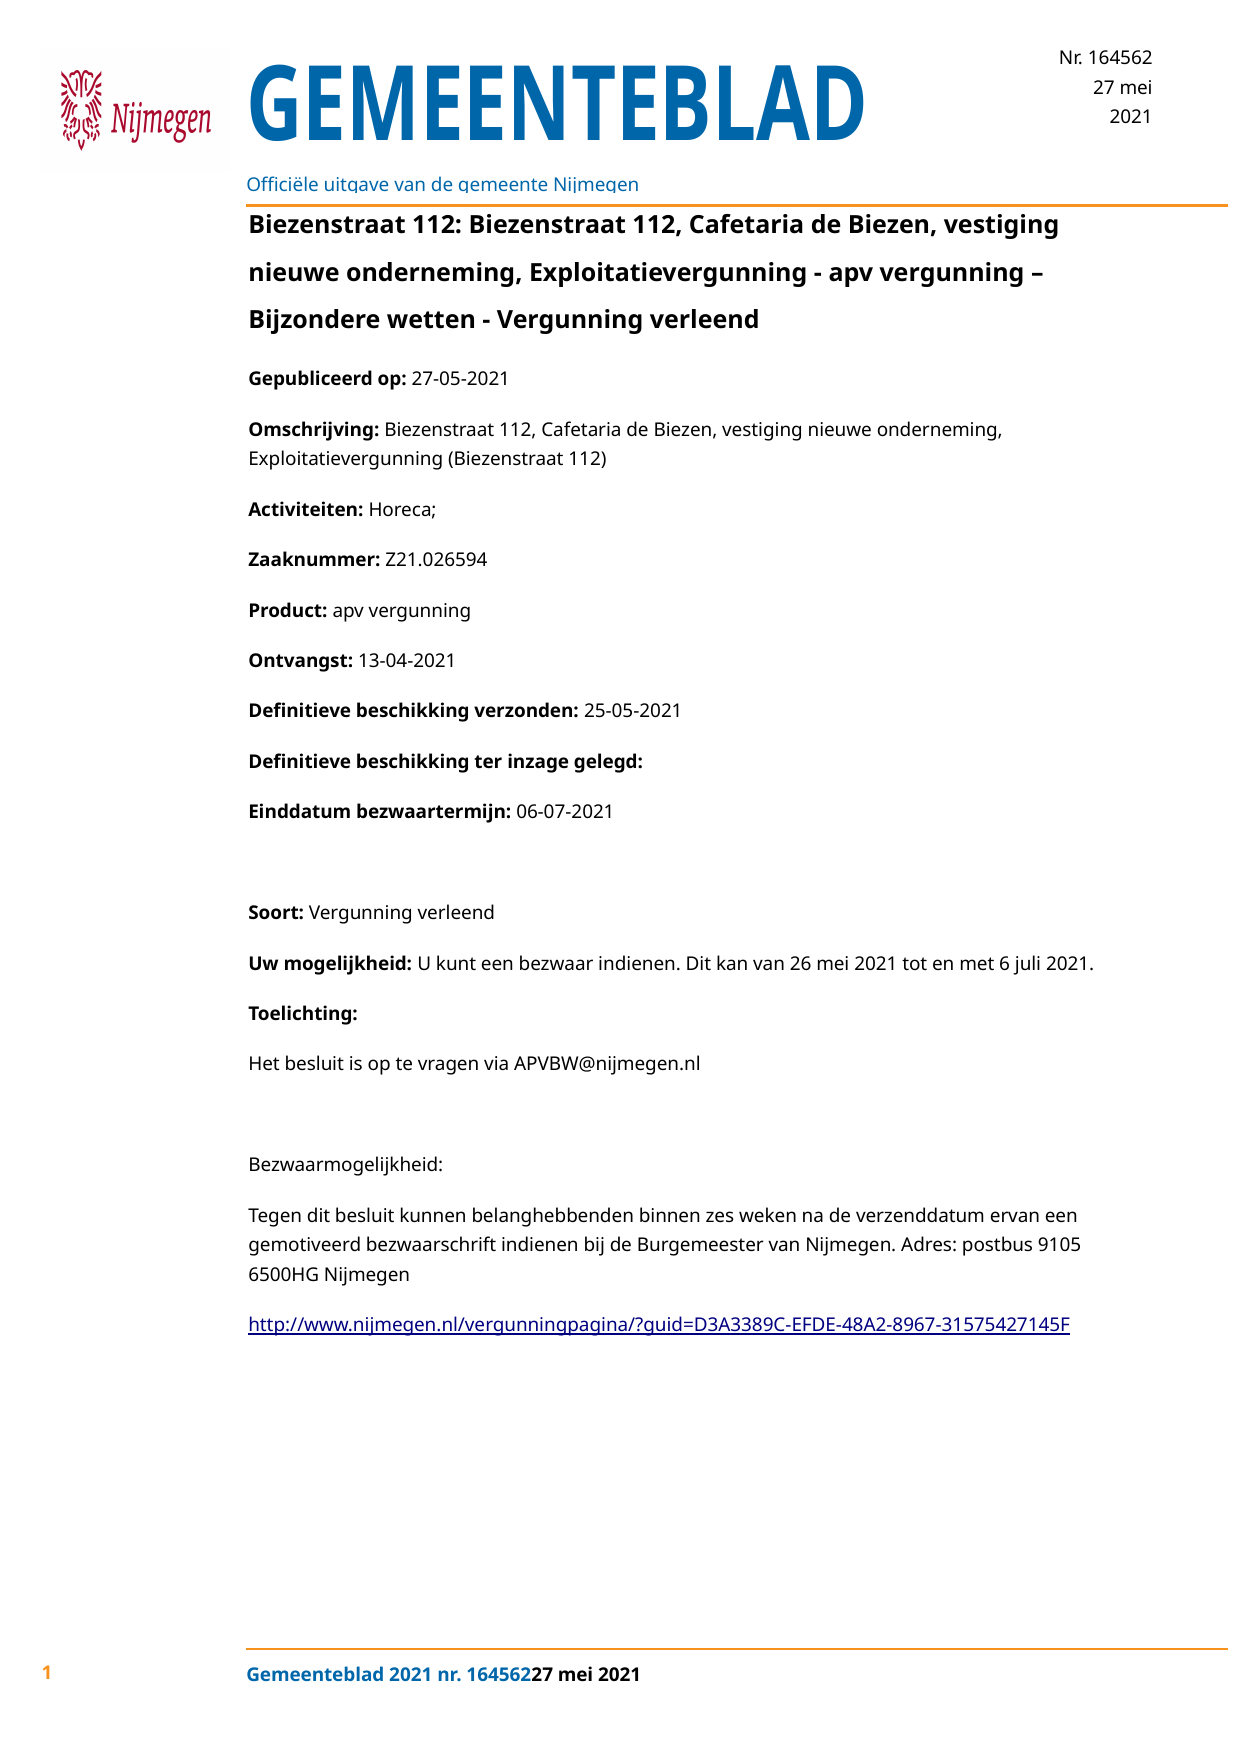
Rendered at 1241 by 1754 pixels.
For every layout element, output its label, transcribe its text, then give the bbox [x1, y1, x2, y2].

text Tegen dit besluit kunnen belanghebbenden binnen zes weken na de verzenddatum ervan een gemotiveerd bezwaarschrift indienen bij de Burgemeester van Nijmegen. Adres: postbus 9105 6500HG Nijmegen [248, 1202, 1152, 1287]
text Zaaknummer: Z21.026594 [248, 546, 1152, 572]
text Omschrijving: Biezenstraat 112, Cafetaria de Biezen, vestiging nieuwe onderneming, Exploitatievergunning (Biezenstraat 112) [248, 416, 1152, 471]
text http://www.nijmegen.nl/vergunningpagina/?guid=D3A3389C-EFDE-48A2-8967-31575427145F [248, 1311, 1152, 1337]
text Ontvangst: 13-04-2021 [248, 647, 1152, 673]
text Product: apv vergunning [248, 597, 1152, 622]
picture [41, 47, 231, 172]
text Biezenstraat 112: Biezenstraat 112, Cafetaria de Biezen, vestiging nieuwe onderneming, Exploitatievergunning - apv vergunning – Bijzondere wetten - Vergunning verleend [248, 207, 1152, 336]
text Definitieve beschikking ter inzage gelegd: [248, 748, 1152, 774]
text Het besluit is op te vragen via APVBW@nijmegen.nl [248, 1051, 1152, 1076]
text Toelichting: [248, 1000, 1152, 1026]
text Einddatum bezwaartermijn: 06-07-2021 [248, 798, 1152, 824]
text Gepubliceerd op: 27-05-2021 [248, 366, 1152, 391]
text Definitieve beschikking verzonden: 25-05-2021 [248, 698, 1152, 723]
text Uw mogelijkheid: U kunt een bezwaar indienen. Dit kan van 26 mei 2021 tot en met 6 juli 2021. [248, 950, 1152, 975]
text Soort: Vergunning verleend [248, 899, 1152, 925]
text Activiteiten: Horeca; [248, 496, 1152, 522]
text Bezwaarmogelijkheid: [248, 1151, 1152, 1177]
